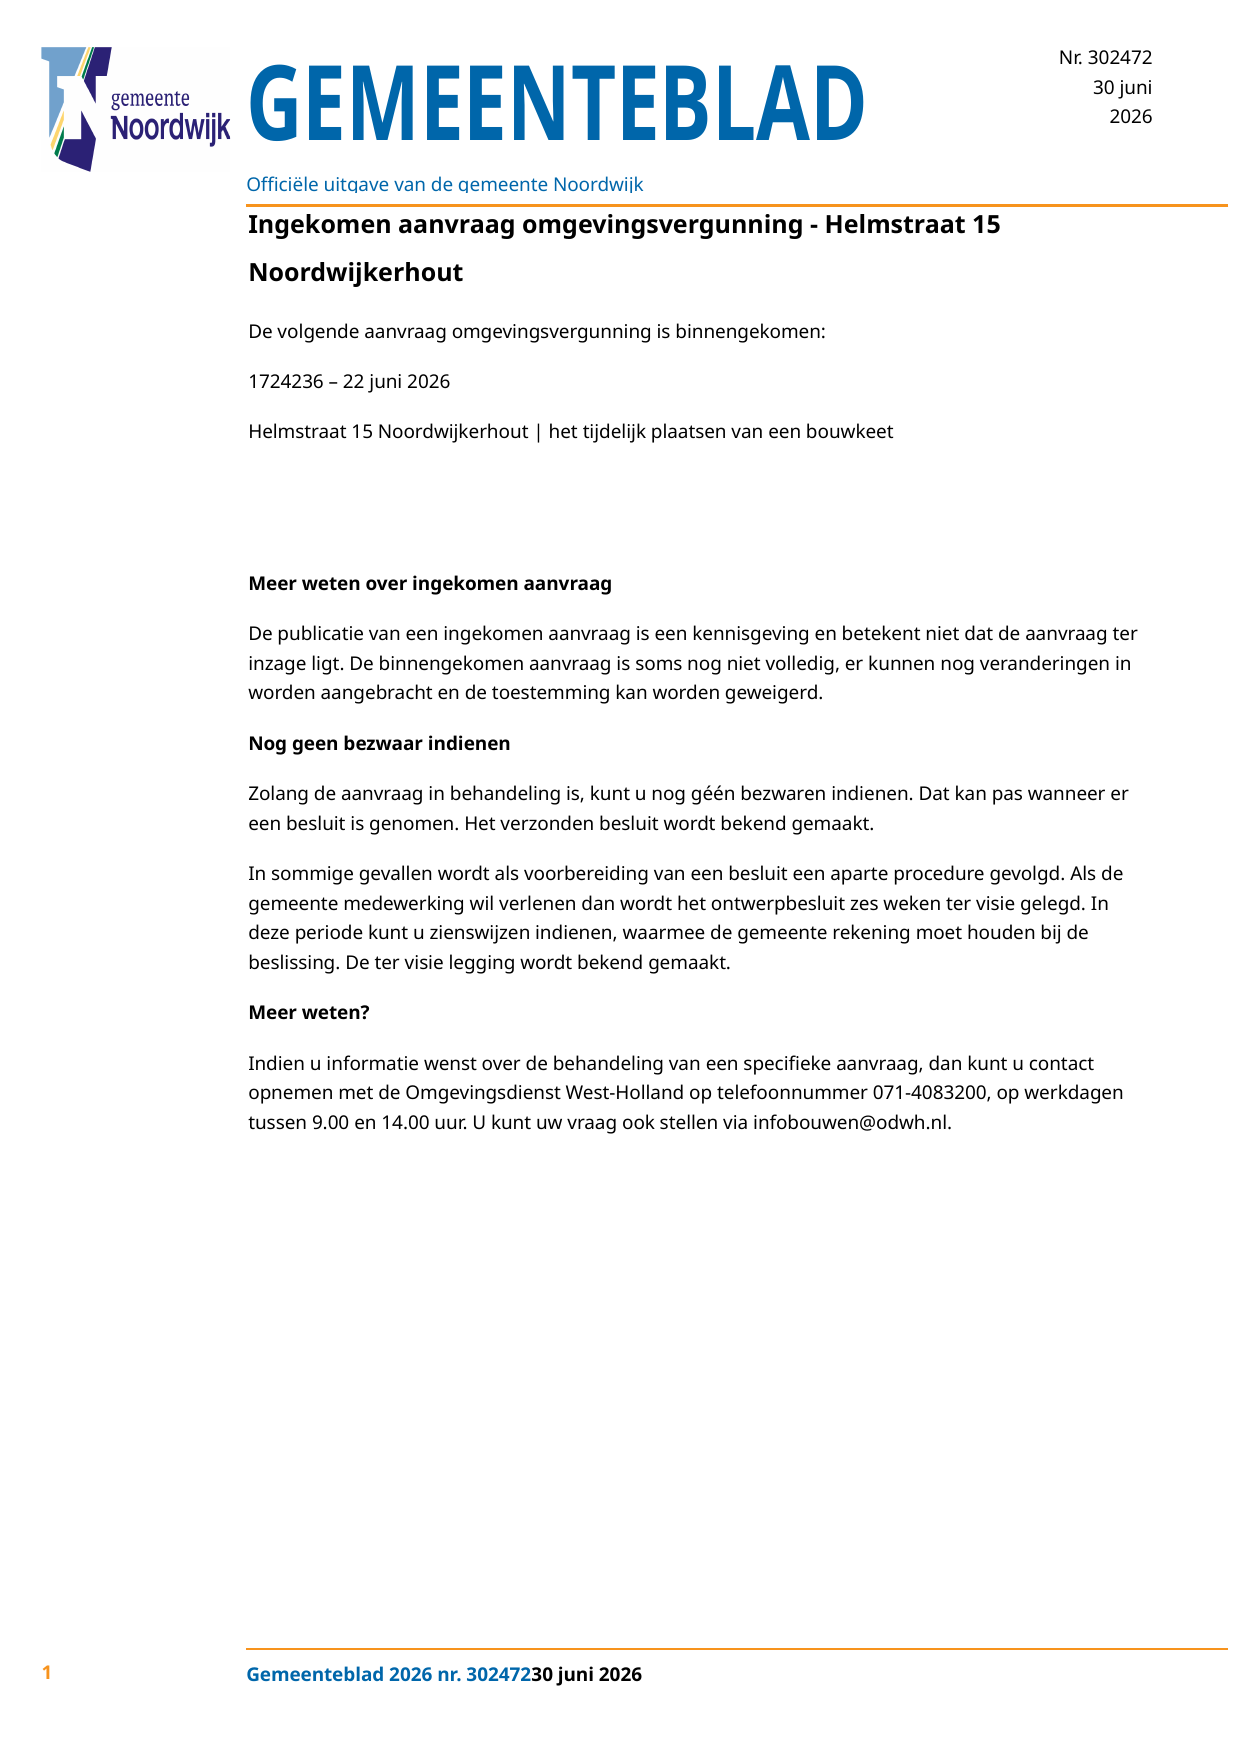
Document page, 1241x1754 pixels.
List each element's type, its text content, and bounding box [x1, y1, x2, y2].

text De publicatie van een ingekomen aanvraag is een kennisgeving en betekent niet dat de aanvraag ter inzage ligt. De binnengekomen aanvraag is soms nog niet volledig, er kunnen nog veranderingen in worden aangebracht en de toestemming kan worden geweigerd. [248, 620, 1152, 705]
text Zolang de aanvraag in behandeling is, kunt u nog géén bezwaren indienen. Dat kan pas wanneer er een besluit is genomen. Het verzonden besluit wordt bekend gemaakt. [248, 780, 1152, 836]
text Ingekomen aanvraag omgevingsvergunning - Helmstraat 15 Noordwijkerhout [248, 207, 1152, 288]
text Helmstraat 15 Noordwijkerhout | het tijdelijk plaatsen van een bouwkeet [248, 419, 1152, 444]
text Meer weten? [248, 999, 1152, 1025]
picture [41, 47, 231, 172]
text Meer weten over ingekomen aanvraag [248, 570, 1152, 596]
text In sommige gevallen wordt als voorbereiding van een besluit een aparte procedure gevolgd. Als de gemeente medewerking wil verlenen dan wordt het ontwerpbesluit zes weken ter visie gelegd. In deze periode kunt u zienswijzen indienen, waarmee de gemeente rekening moet houden bij de beslissing. De ter visie legging wordt bekend gemaakt. [248, 860, 1152, 975]
text Nog geen bezwaar indienen [248, 730, 1152, 756]
text De volgende aanvraag omgevingsvergunning is binnengekomen: [248, 318, 1152, 344]
text 1724236 – 22 juni 2026 [248, 368, 1152, 394]
text Indien u informatie wenst over de behandeling van een specifieke aanvraag, dan kunt u contact opnemen met de Omgevingsdienst West-Holland op telefoonnummer 071-4083200, op werkdagen tussen 9.00 en 14.00 uur. U kunt uw vraag ook stellen via infobouwen@odwh.nl. [248, 1050, 1152, 1135]
